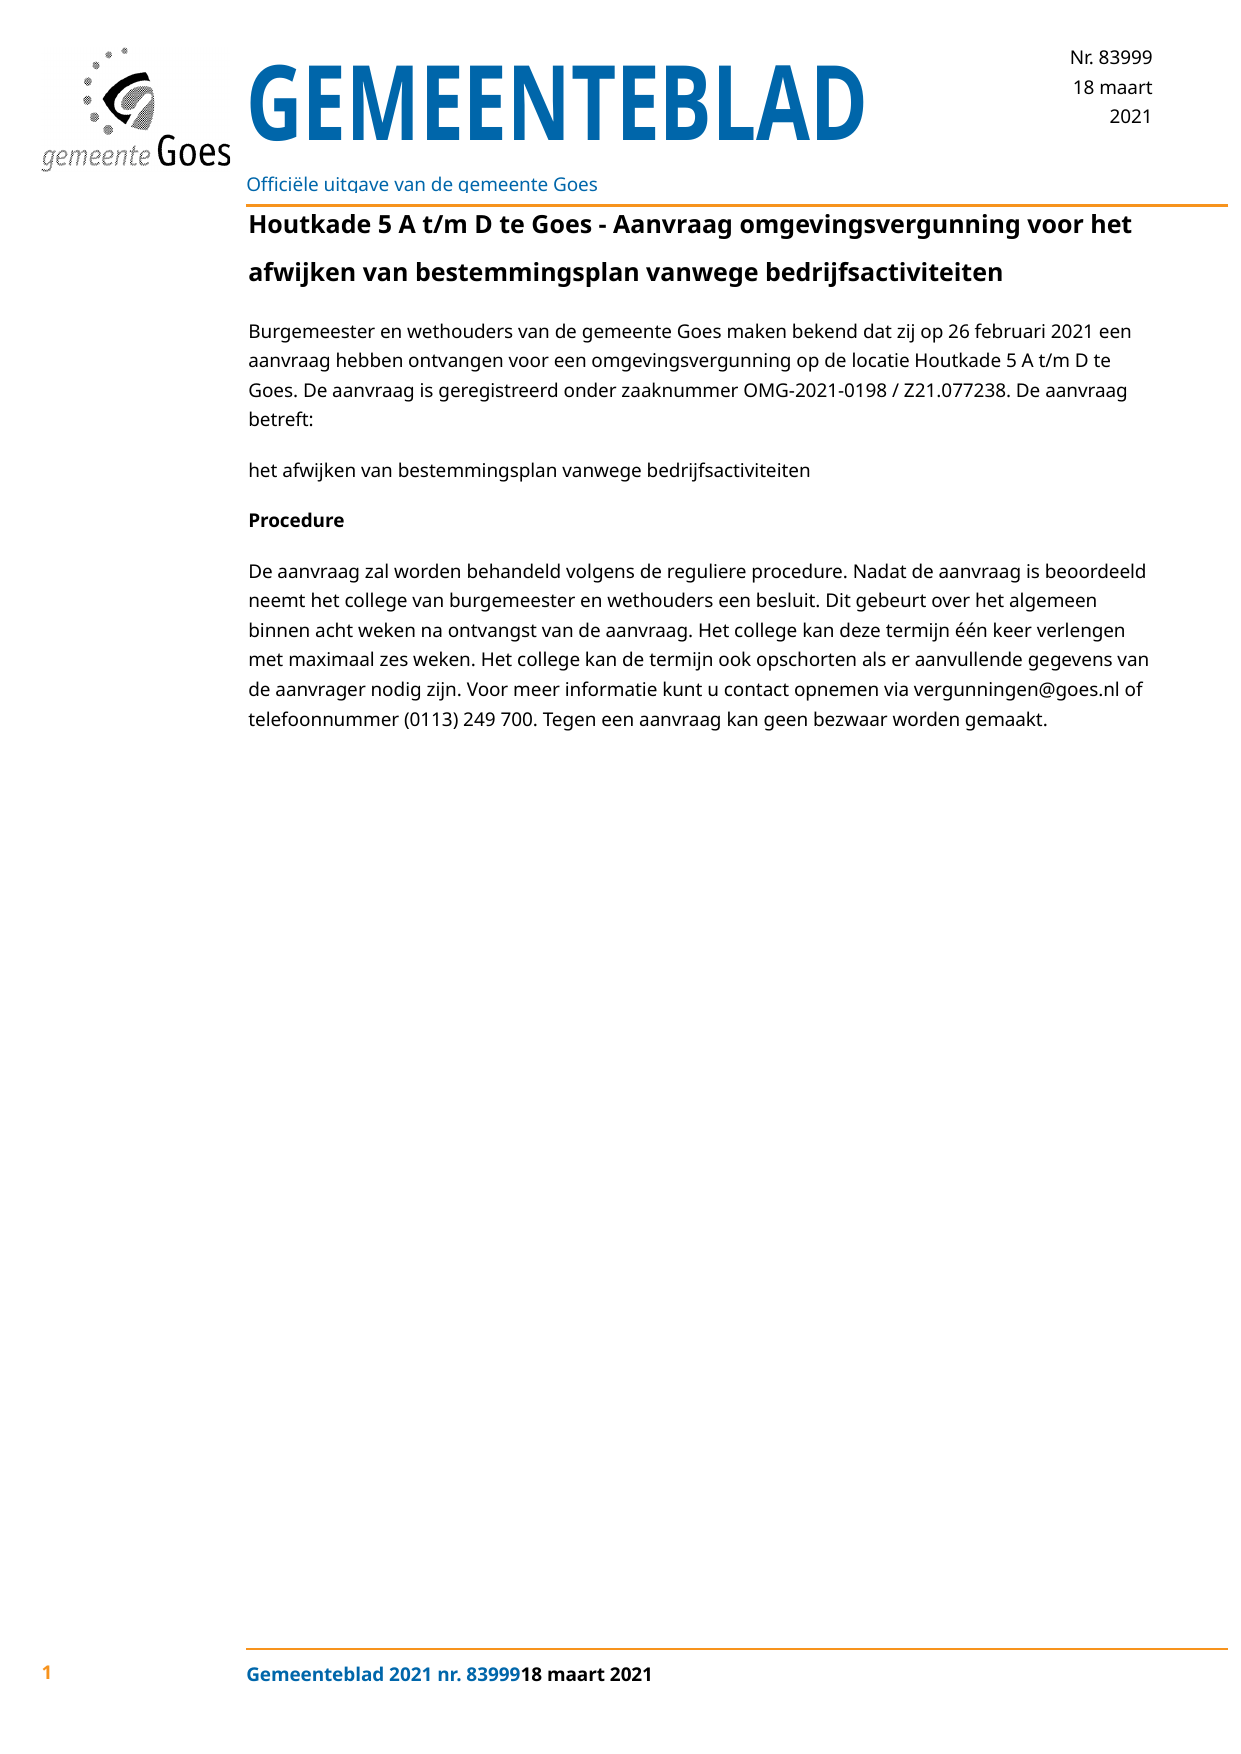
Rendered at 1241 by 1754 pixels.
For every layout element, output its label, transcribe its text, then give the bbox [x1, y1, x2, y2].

text Procedure [248, 507, 1152, 533]
text Houtkade 5 A t/m D te Goes - Aanvraag omgevingsvergunning voor het afwijken van bestemmingsplan vanwege bedrijfsactiviteiten [248, 207, 1152, 288]
text De aanvraag zal worden behandeld volgens de reguliere procedure. Nadat de aanvraag is beoordeeld neemt het college van burgemeester en wethouders een besluit. Dit gebeurt over het algemeen binnen acht weken na ontvangst van de aanvraag. Het college kan deze termijn één keer verlengen met maximaal zes weken. Het college kan de termijn ook opschorten als er aanvullende gegevens van de aanvrager nodig zijn. Voor meer informatie kunt u contact opnemen via vergunningen@goes.nl of telefoonnummer (0113) 249 700. Tegen een aanvraag kan geen bezwaar worden gemaakt. [248, 558, 1152, 732]
text Burgemeester en wethouders van de gemeente Goes maken bekend dat zij op 26 februari 2021 een aanvraag hebben ontvangen voor een omgevingsvergunning op de locatie Houtkade 5 A t/m D te Goes. De aanvraag is geregistreerd onder zaaknummer OMG-2021-0198 / Z21.077238. De aanvraag betreft: [248, 318, 1152, 432]
text het afwijken van bestemmingsplan vanwege bedrijfsactiviteiten [248, 457, 1152, 483]
picture [41, 47, 231, 172]
